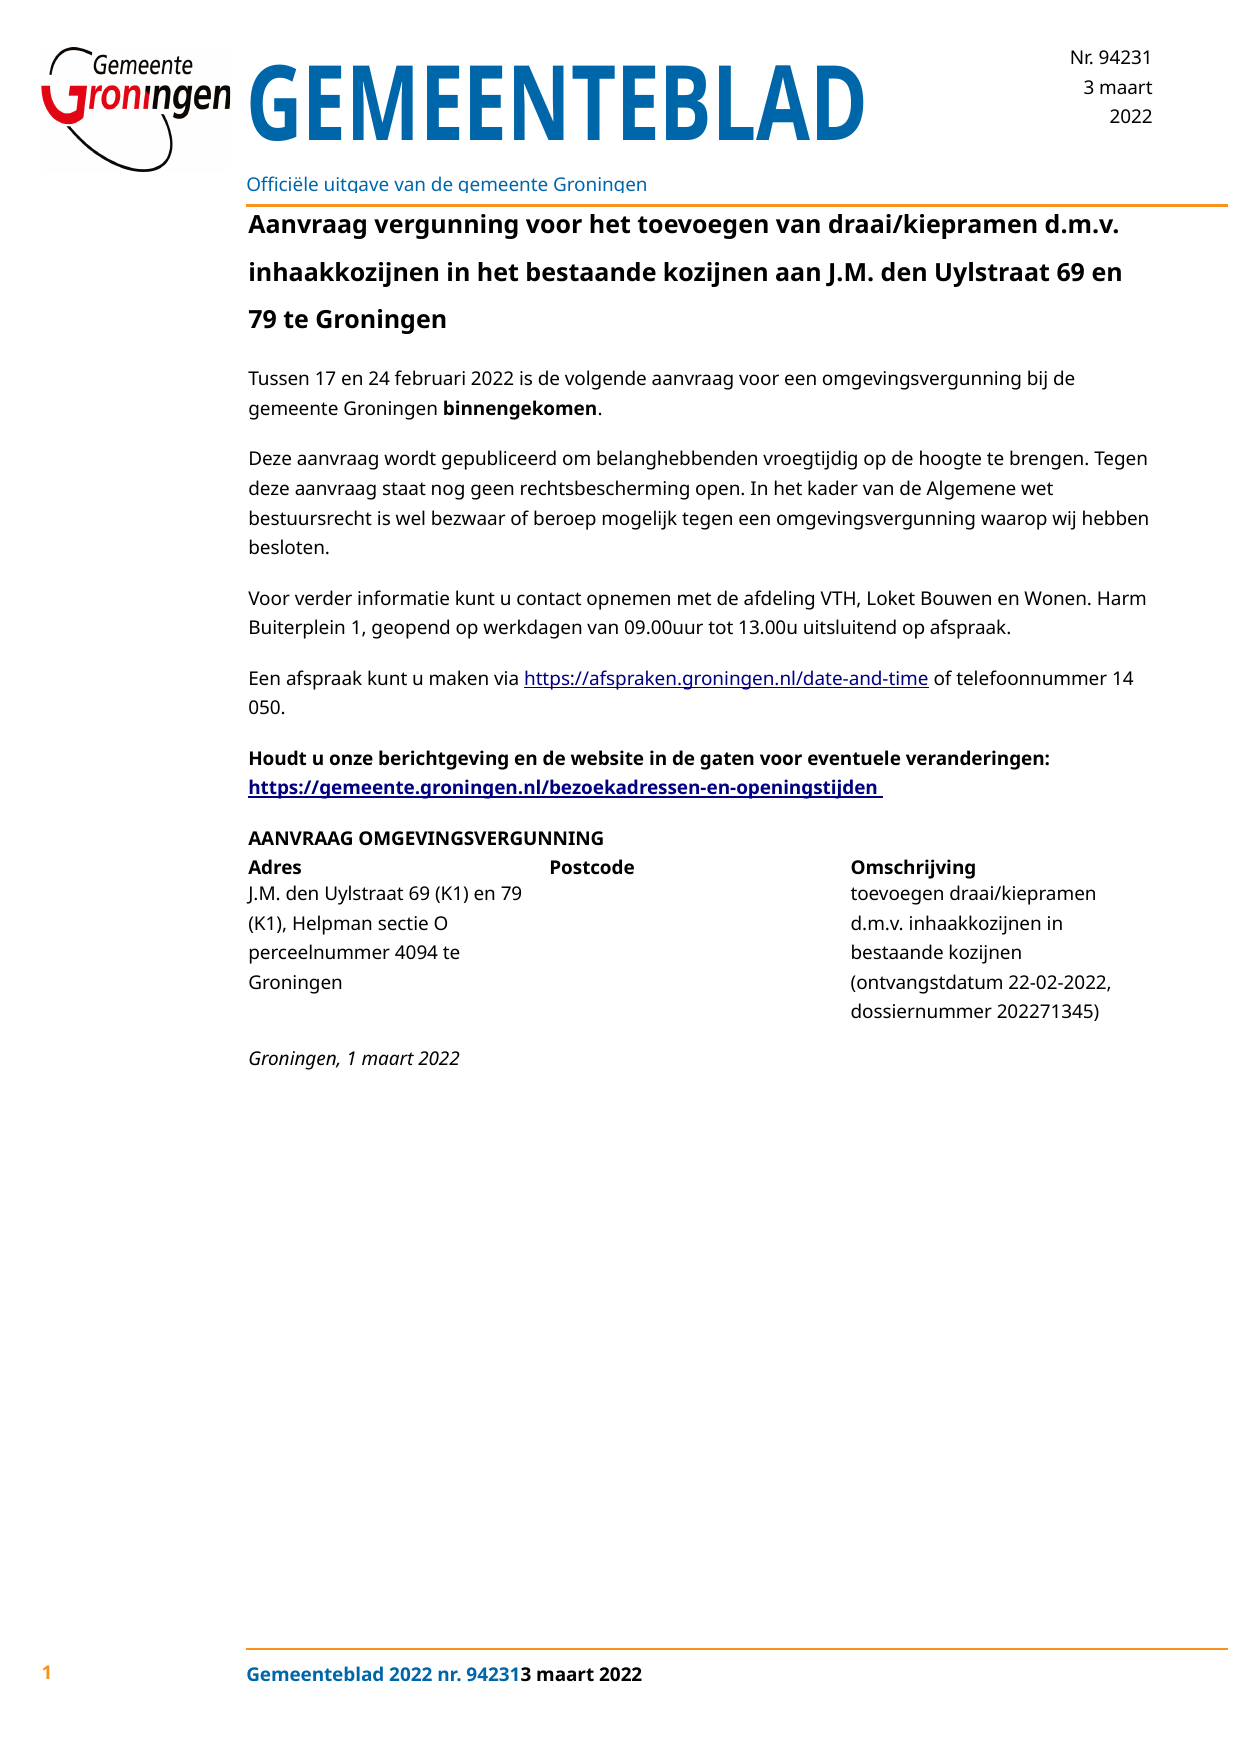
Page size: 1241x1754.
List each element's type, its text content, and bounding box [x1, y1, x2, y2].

table_cell [549, 880, 850, 1024]
table_header Postcode [549, 854, 850, 880]
text Aanvraag vergunning voor het toevoegen van draai/kiepramen d.m.v. inhaakkozijnen in het bestaande kozijnen aan J.M. den Uylstraat 69 en 79 te Groningen [248, 207, 1152, 336]
text AANVRAAG OMGEVINGSVERGUNNING [248, 825, 1152, 850]
table_header Adres [248, 854, 549, 880]
text Houdt u onze berichtgeving en de website in de gaten voor eventuele veranderingen: https://gemeente.groningen.nl/bezoekadressen-en-openingstijden [248, 745, 1152, 800]
text Tussen 17 en 24 februari 2022 is de volgende aanvraag voor een omgevingsvergunning bij de gemeente Groningen binnengekomen. [248, 366, 1152, 421]
text Groningen, 1 maart 2022 [248, 1046, 1152, 1071]
table_header Omschrijving [850, 854, 1152, 880]
picture [41, 47, 231, 172]
text Deze aanvraag wordt gepubliceerd om belanghebbenden vroegtijdig op de hoogte te brengen. Tegen deze aanvraag staat nog geen rechtsbescherming open. In het kader van de Algemene wet bestuursrecht is wel bezwaar of beroep mogelijk tegen een omgevingsvergunning waarop wij hebben besloten. [248, 446, 1152, 560]
text Een afspraak kunt u maken via https://afspraken.groningen.nl/date-and-time of telefoonnummer 14 050. [248, 665, 1152, 720]
table_cell toevoegen draai/kiepramen d.m.v. inhaakkozijnen in bestaande kozijnen (ontvangstdatum 22-02-2022, dossiernummer 202271345) [850, 880, 1152, 1024]
text Voor verder informatie kunt u contact opnemen met de afdeling VTH, Loket Bouwen en Wonen. Harm Buiterplein 1, geopend op werkdagen van 09.00uur tot 13.00u uitsluitend op afspraak. [248, 585, 1152, 640]
table_cell J.M. den Uylstraat 69 (K1) en 79 (K1), Helpman sectie O perceelnummer 4094 te Groningen [248, 880, 549, 1024]
